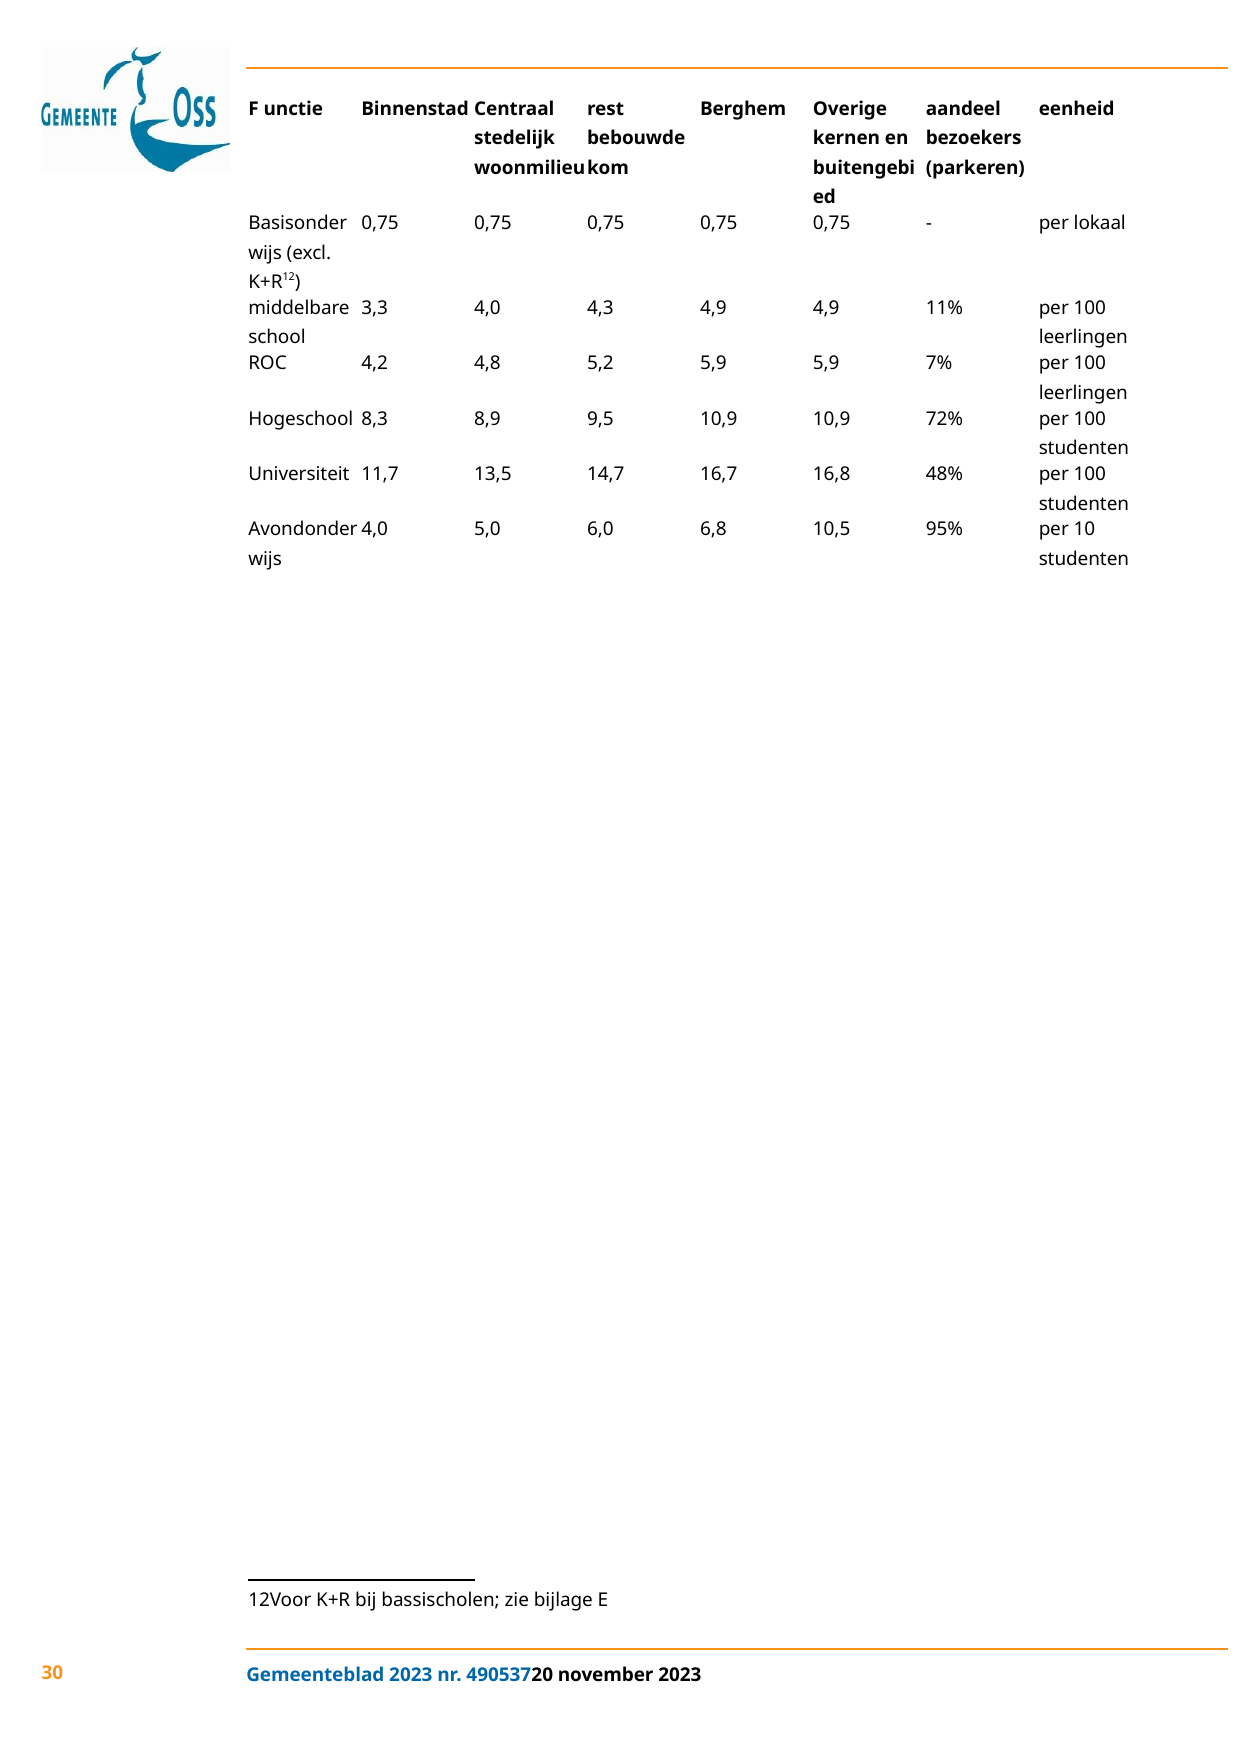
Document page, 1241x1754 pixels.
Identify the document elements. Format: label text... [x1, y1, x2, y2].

table_header Centraal stedelijk woonmilieu [474, 95, 587, 209]
table_cell per 100 studenten [1039, 405, 1152, 460]
table_cell per 100 leerlingen [1039, 294, 1152, 349]
table_cell 4,0 [361, 515, 474, 571]
table_cell 0,75 [474, 209, 587, 294]
table_cell - [926, 209, 1038, 294]
table_cell 4,2 [361, 350, 474, 405]
table_cell 95% [926, 515, 1038, 571]
table_cell 5,2 [587, 350, 700, 405]
table_cell per 10 studenten [1039, 515, 1152, 571]
table_cell 5,9 [700, 350, 813, 405]
table_cell 0,75 [813, 209, 926, 294]
table_cell 6,8 [700, 515, 813, 571]
table_cell 8,9 [474, 405, 587, 460]
table_cell Universiteit [248, 460, 361, 515]
table_cell 4,9 [700, 294, 813, 349]
table_cell Avondonderwijs [248, 515, 361, 571]
table_header rest bebouwde kom [587, 95, 700, 209]
table_cell 5,0 [474, 515, 587, 571]
table_cell 48% [926, 460, 1038, 515]
table_header Binnenstad [361, 95, 474, 209]
table_cell 4,3 [587, 294, 700, 349]
table_cell 10,9 [813, 405, 926, 460]
table_cell 16,7 [700, 460, 813, 515]
table_header Overige kernen en buitengebied [813, 95, 926, 209]
picture [41, 47, 231, 172]
table_header aandeel bezoekers (parkeren) [926, 95, 1038, 209]
table_cell 16,8 [813, 460, 926, 515]
table_cell per 100 studenten [1039, 460, 1152, 515]
table_cell 7% [926, 350, 1038, 405]
table_cell 0,75 [361, 209, 474, 294]
table_cell 0,75 [587, 209, 700, 294]
table_cell 9,5 [587, 405, 700, 460]
table_cell 4,8 [474, 350, 587, 405]
table_cell 3,3 [361, 294, 474, 349]
table_cell Basisonderwijs (excl. K+R) [248, 209, 361, 294]
table_cell 0,75 [700, 209, 813, 294]
table_header F unctie [248, 95, 361, 209]
table_cell Hogeschool [248, 405, 361, 460]
table_cell middelbare school [248, 294, 361, 349]
table_cell 13,5 [474, 460, 587, 515]
table_cell 4,0 [474, 294, 587, 349]
table_cell 5,9 [813, 350, 926, 405]
table_cell 11,7 [361, 460, 474, 515]
table_cell 10,5 [813, 515, 926, 571]
table_cell per 100 leerlingen [1039, 350, 1152, 405]
table_cell 10,9 [700, 405, 813, 460]
table_cell ROC [248, 350, 361, 405]
table_cell 6,0 [587, 515, 700, 571]
table_cell 4,9 [813, 294, 926, 349]
table_header Berghem [700, 95, 813, 209]
table_cell 8,3 [361, 405, 474, 460]
table_cell 72% [926, 405, 1038, 460]
table_header eenheid [1039, 95, 1152, 209]
table_cell 14,7 [587, 460, 700, 515]
table_cell 11% [926, 294, 1038, 349]
table_cell per lokaal [1039, 209, 1152, 294]
